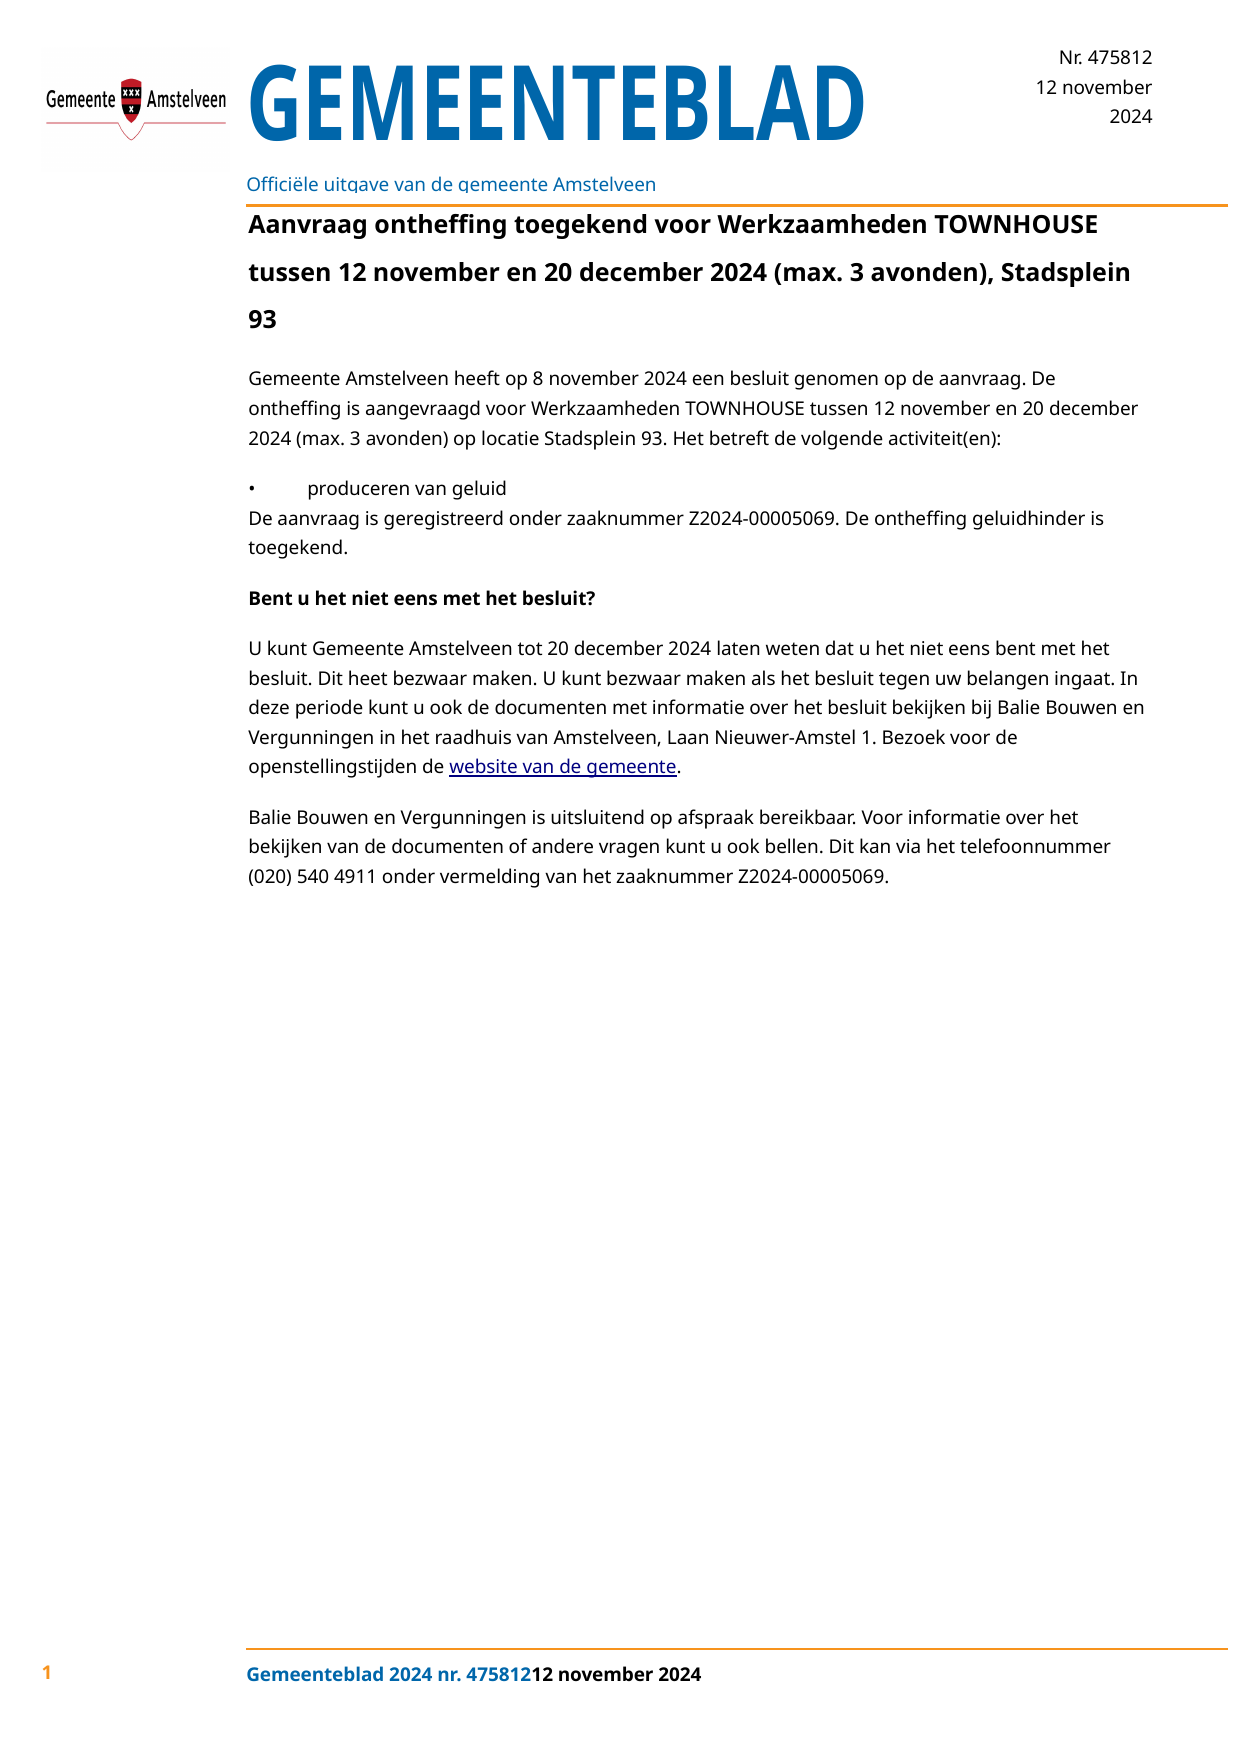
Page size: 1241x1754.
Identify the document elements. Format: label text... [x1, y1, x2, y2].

text U kunt Gemeente Amstelveen tot 20 december 2024 laten weten dat u het niet eens bent met het besluit. Dit heet bezwaar maken. U kunt bezwaar maken als het besluit tegen uw belangen ingaat. In deze periode kunt u ook de documenten met informatie over het besluit bekijken bij Balie Bouwen en Vergunningen in het raadhuis van Amstelveen, Laan Nieuwer-Amstel 1. Bezoek voor de openstellingstijden de website van de gemeente. [248, 635, 1152, 779]
text De aanvraag is geregistreerd onder zaaknummer Z2024-00005069. De ontheffing geluidhinder is toegekend. [248, 505, 1152, 560]
text Gemeente Amstelveen heeft op 8 november 2024 een besluit genomen op de aanvraag. De ontheffing is aangevraagd voor Werkzaamheden TOWNHOUSE tussen 12 november en 20 december 2024 (max. 3 avonden) op locatie Stadsplein 93. Het betreft de volgende activiteit(en): [248, 366, 1152, 450]
picture [41, 47, 231, 172]
text Balie Bouwen en Vergunningen is uitsluitend op afspraak bereikbaar. Voor informatie over het bekijken van de documenten of andere vragen kunt u ook bellen. Dit kan via het telefoonnummer (020) 540 4911 onder vermelding van het zaaknummer Z2024-00005069. [248, 804, 1152, 889]
list produceren van geluid [248, 475, 1152, 501]
text Aanvraag ontheffing toegekend voor Werkzaamheden TOWNHOUSE tussen 12 november en 20 december 2024 (max. 3 avonden), Stadsplein 93 [248, 207, 1152, 336]
text Bent u het niet eens met het besluit? [248, 585, 1152, 610]
